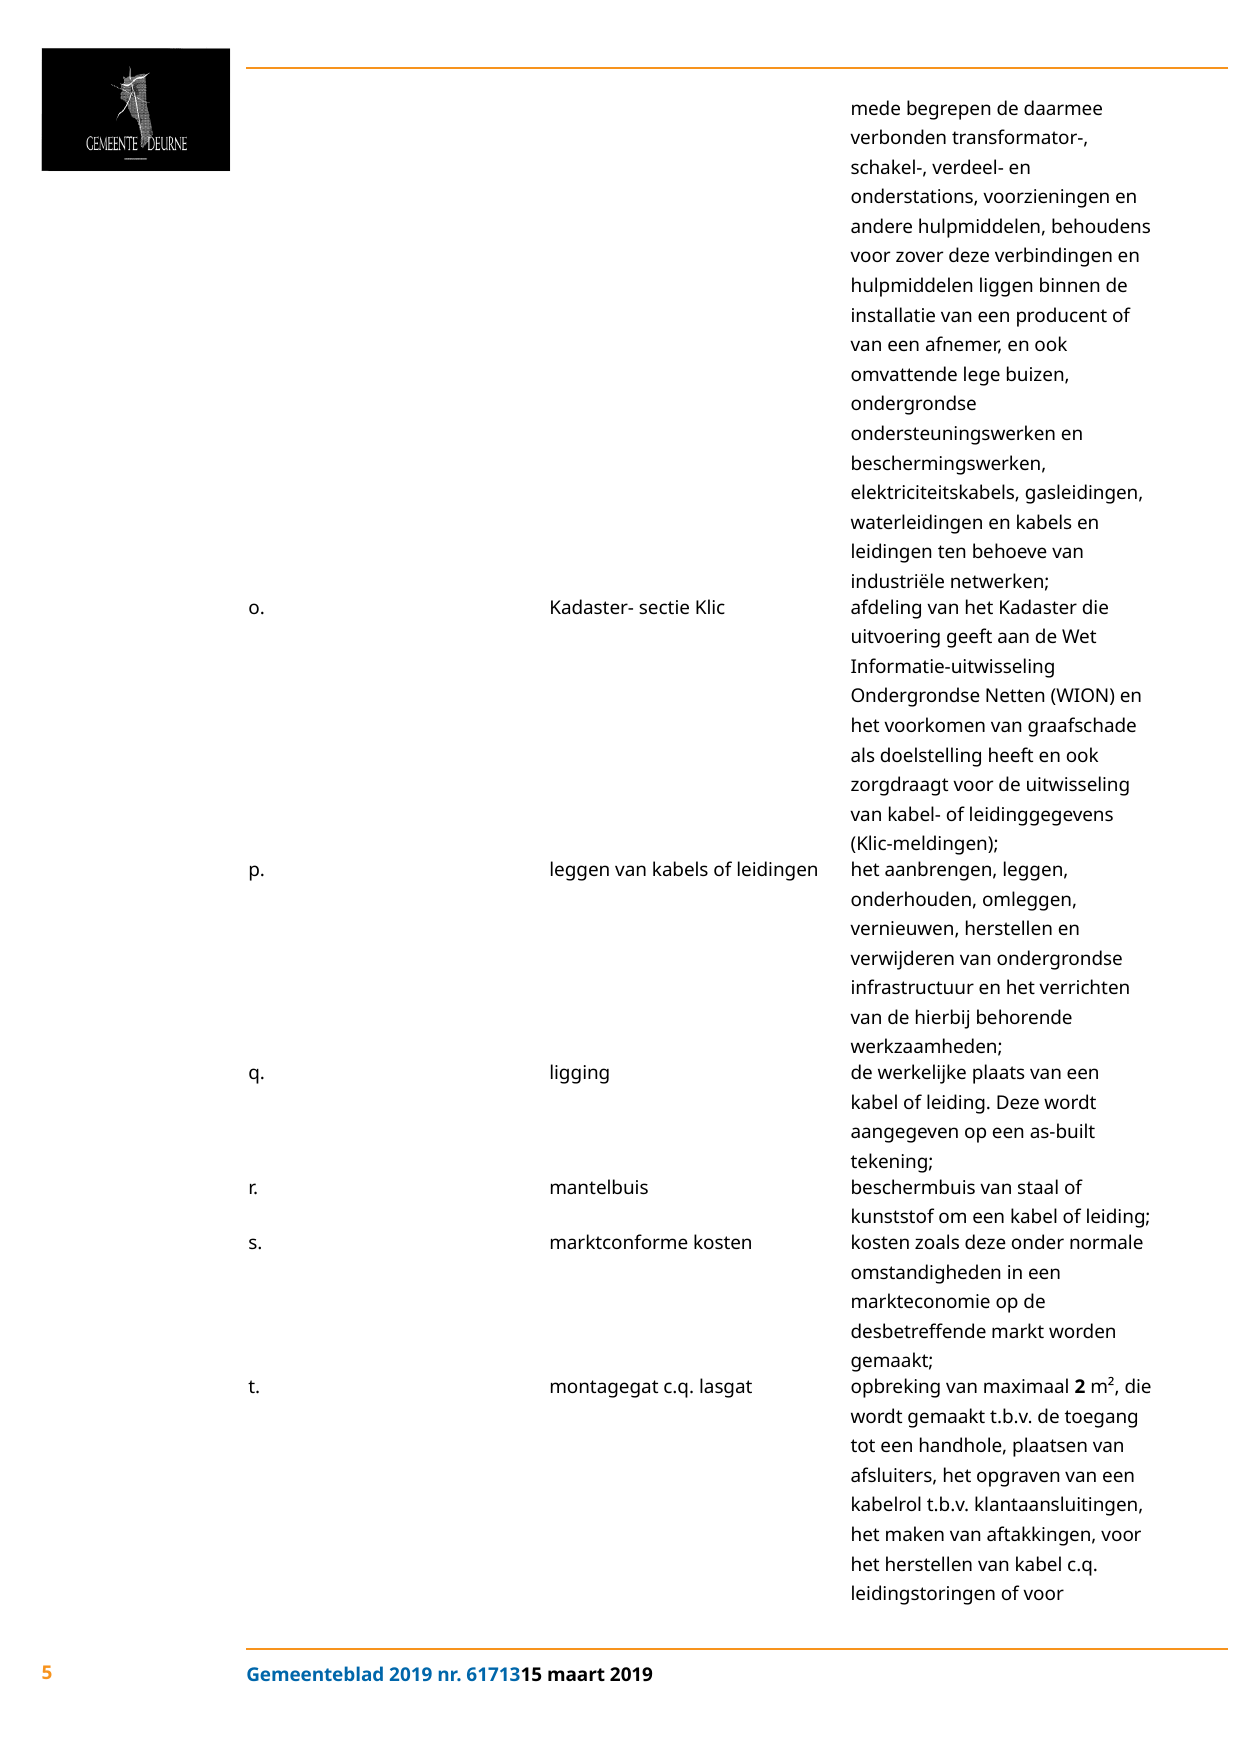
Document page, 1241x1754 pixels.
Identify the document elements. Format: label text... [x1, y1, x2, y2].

table_cell p. [248, 856, 549, 1059]
table_cell t. [248, 1373, 549, 1606]
table_cell mede begrepen de daarmee verbonden transformator-, schakel-, verdeel- en onderstations, voorzieningen en andere hulpmiddelen, behoudens voor zover deze verbindingen en hulpmiddelen liggen binnen de installatie van een producent of van een afnemer, en ook omvattende lege buizen, ondergrondse ondersteuningswerken en beschermingswerken, elektriciteitskabels, gasleidingen, waterleidingen en kabels en leidingen ten behoeve van industriële netwerken; [850, 95, 1152, 594]
table_cell kosten zoals deze onder normale omstandigheden in een markteconomie op de desbetreffende markt worden gemaakt; [850, 1229, 1152, 1373]
table_cell het aanbrengen, leggen, onderhouden, omleggen, vernieuwen, herstellen en verwijderen van ondergrondse infrastructuur en het verrichten van de hierbij behorende werkzaamheden; [850, 856, 1152, 1059]
table_cell afdeling van het Kadaster die uitvoering geeft aan de Wet Informatie-uitwisseling Ondergrondse Netten (WION) en het voorkomen van graafschade als doelstelling heeft en ook zorgdraagt voor de uitwisseling van kabel- of leidinggegevens (Klic-meldingen); [850, 594, 1152, 856]
table_cell [248, 95, 549, 594]
picture [41, 47, 231, 172]
table_cell q. [248, 1060, 549, 1174]
table_cell o. [248, 594, 549, 856]
table_cell opbreking van maximaal 2 m², die wordt gemaakt t.b.v. de toegang tot een handhole, plaatsen van afsluiters, het opgraven van een kabelrol t.b.v. klantaansluitingen, het maken van aftakkingen, voor het herstellen van kabel c.q. leidingstoringen of voor [850, 1373, 1152, 1606]
table_cell s. [248, 1229, 549, 1373]
table_cell [549, 95, 850, 594]
table_cell ligging [549, 1060, 850, 1174]
table_cell marktconforme kosten [549, 1229, 850, 1373]
table_cell r. [248, 1174, 549, 1229]
table_cell Kadaster- sectie Klic [549, 594, 850, 856]
table_cell beschermbuis van staal of kunststof om een kabel of leiding; [850, 1174, 1152, 1229]
table_cell de werkelijke plaats van een kabel of leiding. Deze wordt aangegeven op een as-built tekening; [850, 1060, 1152, 1174]
table_cell montagegat c.q. lasgat [549, 1373, 850, 1606]
table_cell leggen van kabels of leidingen [549, 856, 850, 1059]
table_cell mantelbuis [549, 1174, 850, 1229]
